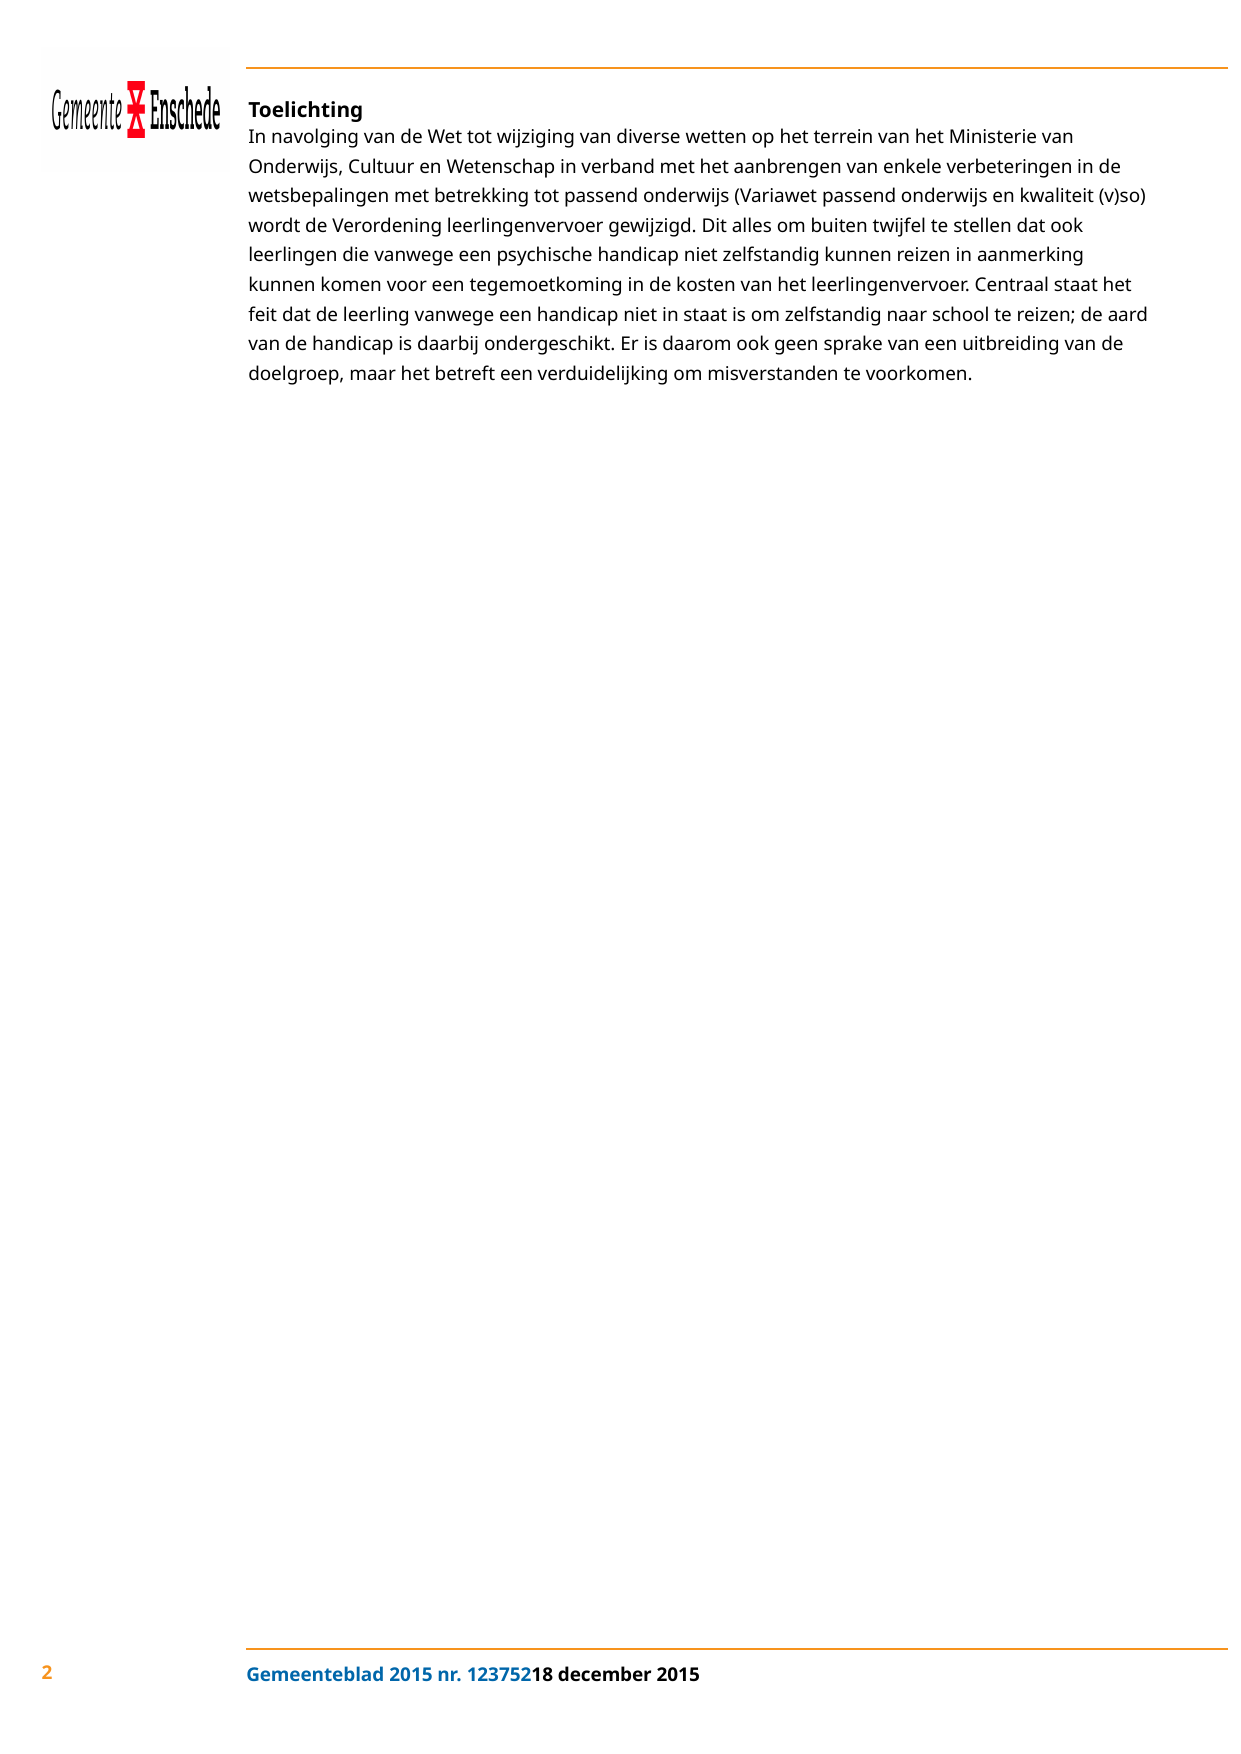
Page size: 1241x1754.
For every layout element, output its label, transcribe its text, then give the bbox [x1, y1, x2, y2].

text In navolging van de Wet tot wijziging van diverse wetten op het terrein van het Ministerie van Onderwijs, Cultuur en Wetenschap in verband met het aanbrengen van enkele verbeteringen in de wetsbepalingen met betrekking tot passend onderwijs (Variawet passend onderwijs en kwaliteit (v)so) wordt de Verordening leerlingenvervoer gewijzigd. Dit alles om buiten twijfel te stellen dat ook leerlingen die vanwege een psychische handicap niet zelfstandig kunnen reizen in aanmerking kunnen komen voor een tegemoetkoming in de kosten van het leerlingenvervoer. Centraal staat het feit dat de leerling vanwege een handicap niet in staat is om zelfstandig naar school te reizen; de aard van de handicap is daarbij ondergeschikt. Er is daarom ook geen sprake van een uitbreiding van de doelgroep, maar het betreft een verduidelijking om misverstanden te voorkomen. [248, 123, 1152, 386]
picture [41, 47, 231, 172]
text Toelichting [248, 95, 1152, 123]
